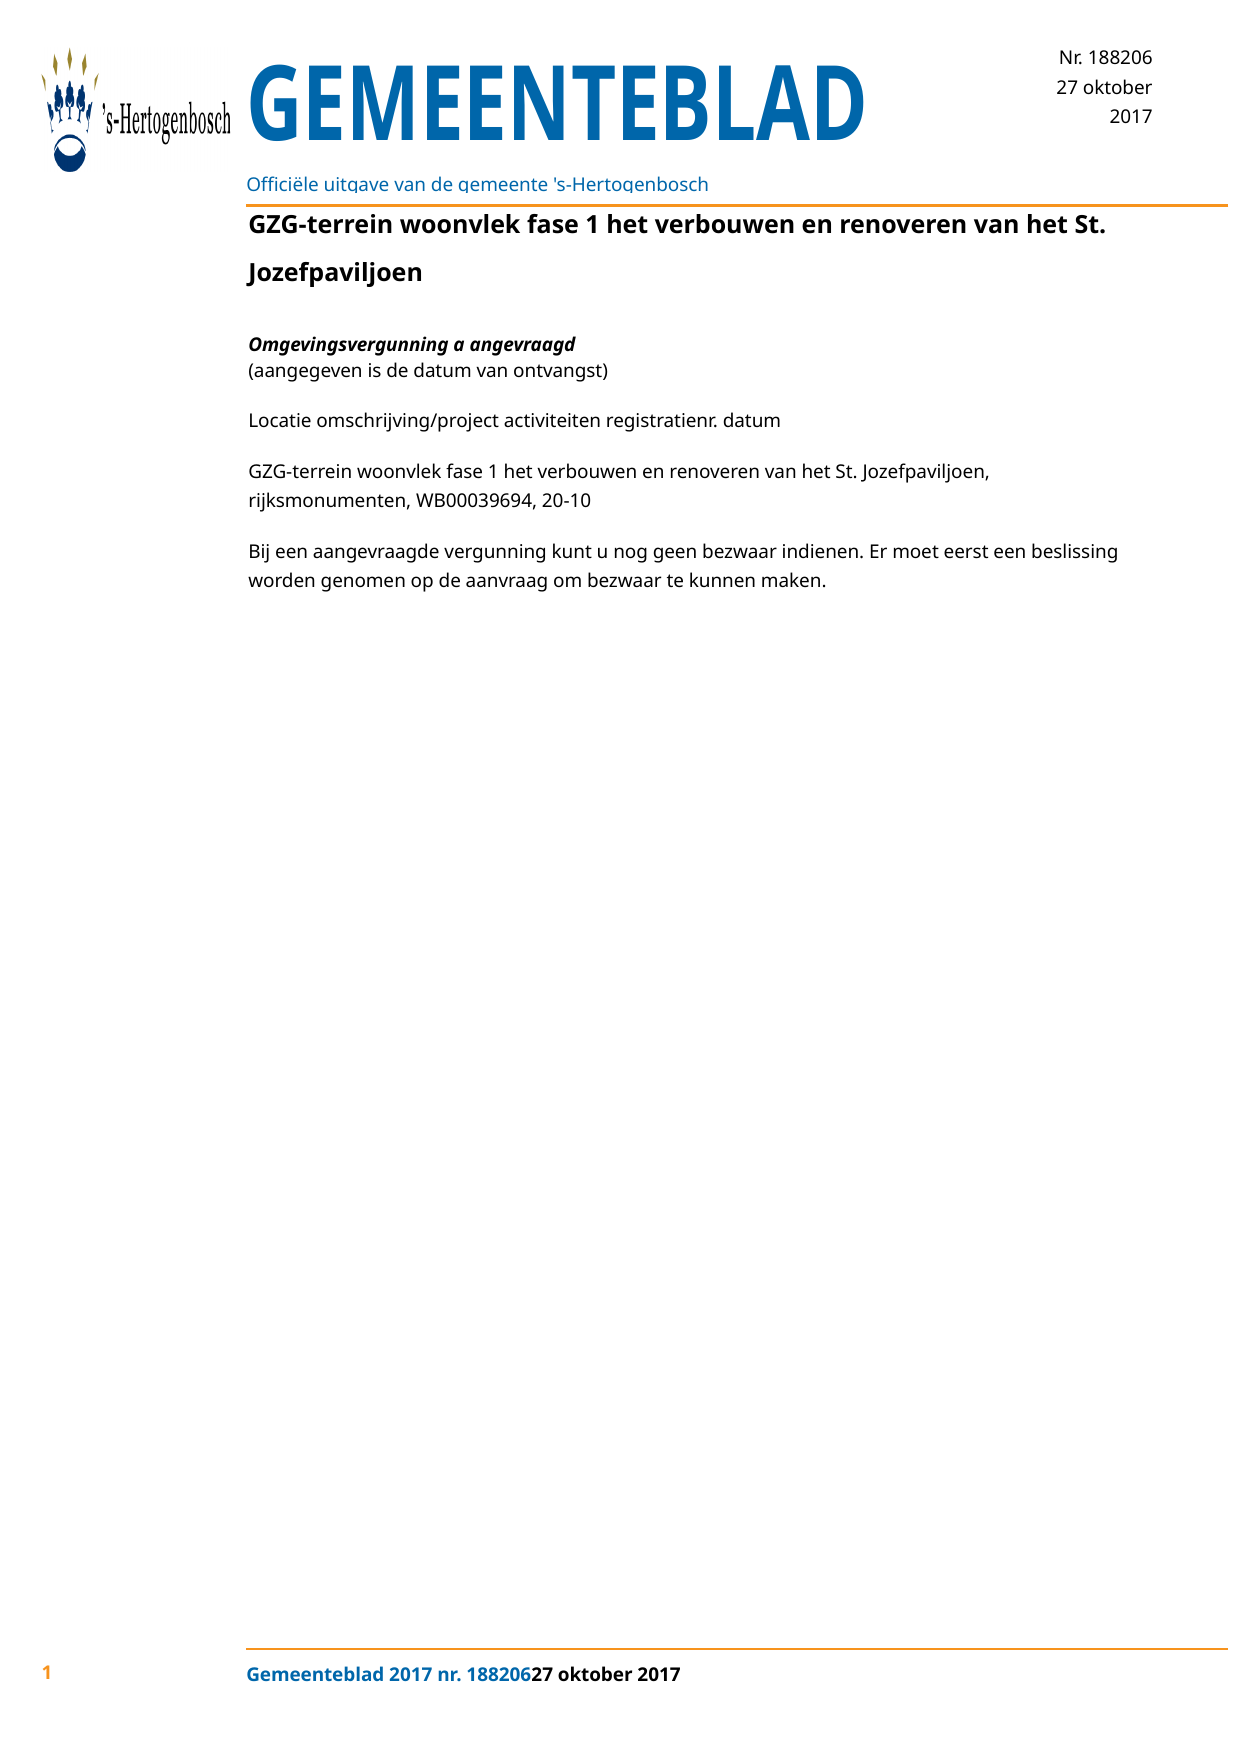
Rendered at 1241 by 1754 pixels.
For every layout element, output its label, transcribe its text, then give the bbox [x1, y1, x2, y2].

picture [41, 47, 231, 172]
text GZG-terrein woonvlek fase 1 het verbouwen en renoveren van het St. Jozefpaviljoen, rijksmonumenten, WB00039694, 20-10 [248, 458, 1152, 513]
text Bij een aangevraagde vergunning kunt u nog geen bezwaar indienen. Er moet eerst een beslissing worden genomen op de aanvraag om bezwaar te kunnen maken. [248, 538, 1152, 593]
text GZG-terrein woonvlek fase 1 het verbouwen en renoveren van het St. Jozefpaviljoen [248, 207, 1152, 288]
text (aangegeven is de datum van ontvangst) [248, 357, 1152, 383]
text Locatie omschrijving/project activiteiten registratienr. datum [248, 408, 1152, 433]
text Omgevingsvergunning a angevraagd [248, 331, 1152, 357]
